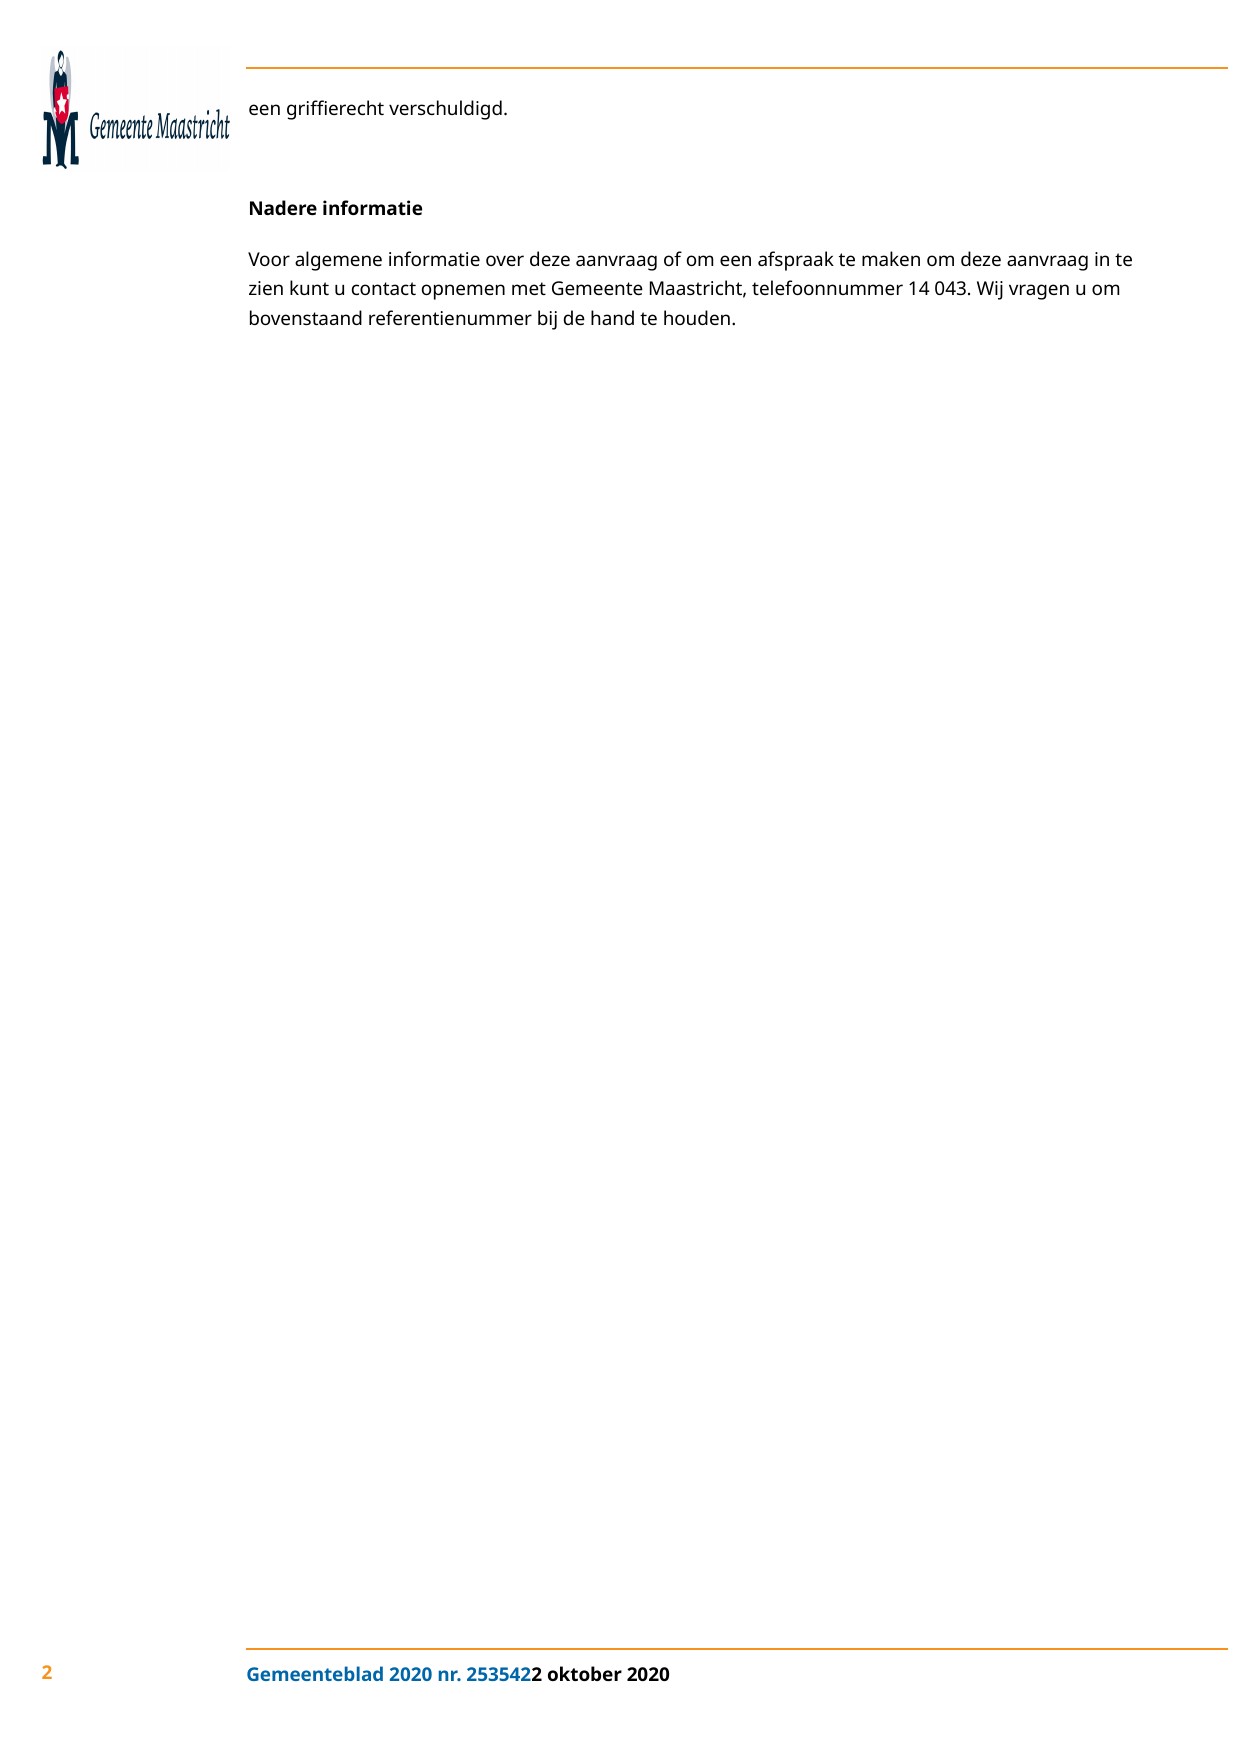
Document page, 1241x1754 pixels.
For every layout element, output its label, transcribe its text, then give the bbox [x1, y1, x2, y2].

text Nadere informatie [248, 196, 1152, 221]
text Voor algemene informatie over deze aanvraag of om een afspraak te maken om deze aanvraag in te zien kunt u contact opnemen met Gemeente Maastricht, telefoonnummer 14 043. Wij vragen u om bovenstaand referentienummer bij de hand te houden. [248, 246, 1152, 331]
text een griffierecht verschuldigd. [248, 95, 1152, 121]
picture [41, 47, 231, 172]
